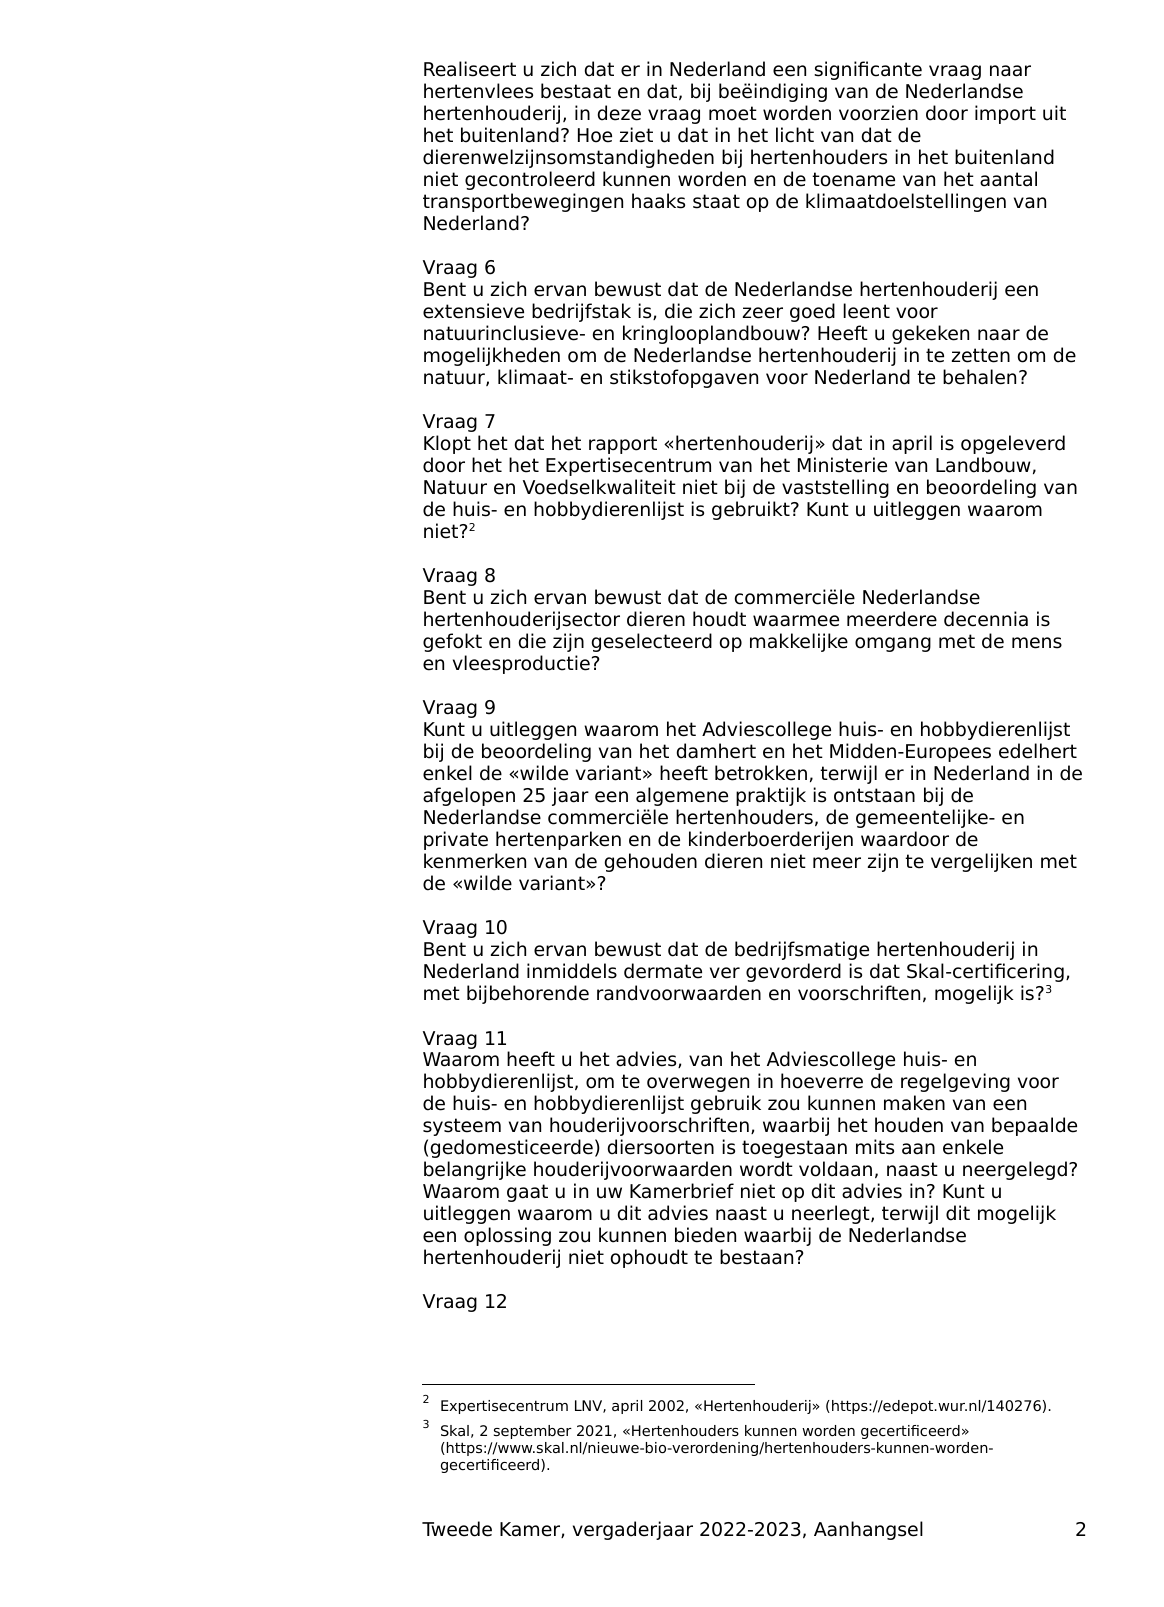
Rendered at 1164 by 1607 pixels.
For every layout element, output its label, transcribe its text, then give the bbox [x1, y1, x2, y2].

text Bent u zich ervan bewust dat de Nederlandse hertenhouderij een extensieve bedrijfstak is, die zich zeer goed leent voor natuurinclusieve- en kringlooplandbouw? Heeft u gekeken naar de mogelijkheden om de Nederlandse hertenhouderij in te zetten om de natuur, klimaat- en stikstofopgaven voor Nederland te behalen? [422, 279, 1087, 389]
text Bent u zich ervan bewust dat de commerciële Nederlandse hertenhouderijsector dieren houdt waarmee meerdere decennia is gefokt en die zijn geselecteerd op makkelijke omgang met de mens en vleesproductie? [422, 587, 1087, 675]
text Vraag 11 [422, 1027, 1087, 1049]
text Vraag 6 [422, 257, 1087, 279]
text Vraag 7 [422, 411, 1087, 433]
text Vraag 10 [422, 917, 1087, 939]
text Expertisecentrum LNV, april 2002, «Hertenhouderij» (https://edepot.wur.nl/140276). [422, 1393, 1087, 1416]
text Klopt het dat het rapport «hertenhouderij» dat in april is opgeleverd door het het Expertisecentrum van het Ministerie van Landbouw, Natuur en Voedselkwaliteit niet bij de vaststelling en beoordeling van de huis- en hobbydierenlijst is gebruikt? Kunt u uitleggen waarom niet? [422, 433, 1087, 543]
text Bent u zich ervan bewust dat de bedrijfsmatige hertenhouderij in Nederland inmiddels dermate ver gevorderd is dat Skal-certificering, met bijbehorende randvoorwaarden en voorschriften, mogelijk is? [422, 939, 1087, 1005]
text Realiseert u zich dat er in Nederland een significante vraag naar hertenvlees bestaat en dat, bij beëindiging van de Nederlandse hertenhouderij, in deze vraag moet worden voorzien door import uit het buitenland? Hoe ziet u dat in het licht van dat de dierenwelzijnsomstandigheden bij hertenhouders in het buitenland niet gecontroleerd kunnen worden en de toename van het aantal transportbewegingen haaks staat op de klimaatdoelstellingen van Nederland? [422, 59, 1087, 235]
text Vraag 12 [422, 1291, 1087, 1313]
text Waarom heeft u het advies, van het Adviescollege huis- en hobbydierenlijst, om te overwegen in hoeverre de regelgeving voor de huis- en hobbydierenlijst gebruik zou kunnen maken van een systeem van houderijvoorschriften, waarbij het houden van bepaalde (gedomesticeerde) diersoorten is toegestaan mits aan enkele belangrijke houderijvoorwaarden wordt voldaan, naast u neergelegd? Waarom gaat u in uw Kamerbrief niet op dit advies in? Kunt u uitleggen waarom u dit advies naast u neerlegt, terwijl dit mogelijk een oplossing zou kunnen bieden waarbij de Nederlandse hertenhouderij niet ophoudt te bestaan? [422, 1049, 1087, 1269]
text Skal, 2 september 2021, «Hertenhouders kunnen worden gecertificeerd» (https://www.skal.nl/nieuwe-bio-verordening/hertenhouders-kunnen-worden-gecertificeerd). [422, 1418, 1087, 1474]
text Kunt u uitleggen waarom het Adviescollege huis- en hobbydierenlijst bij de beoordeling van het damhert en het Midden-Europees edelhert enkel de «wilde variant» heeft betrokken, terwijl er in Nederland in de afgelopen 25 jaar een algemene praktijk is ontstaan bij de Nederlandse commerciële hertenhouders, de gemeentelijke- en private hertenparken en de kinderboerderijen waardoor de kenmerken van de gehouden dieren niet meer zijn te vergelijken met de «wilde variant»? [422, 719, 1087, 895]
text Vraag 8 [422, 565, 1087, 587]
text Vraag 9 [422, 697, 1087, 719]
